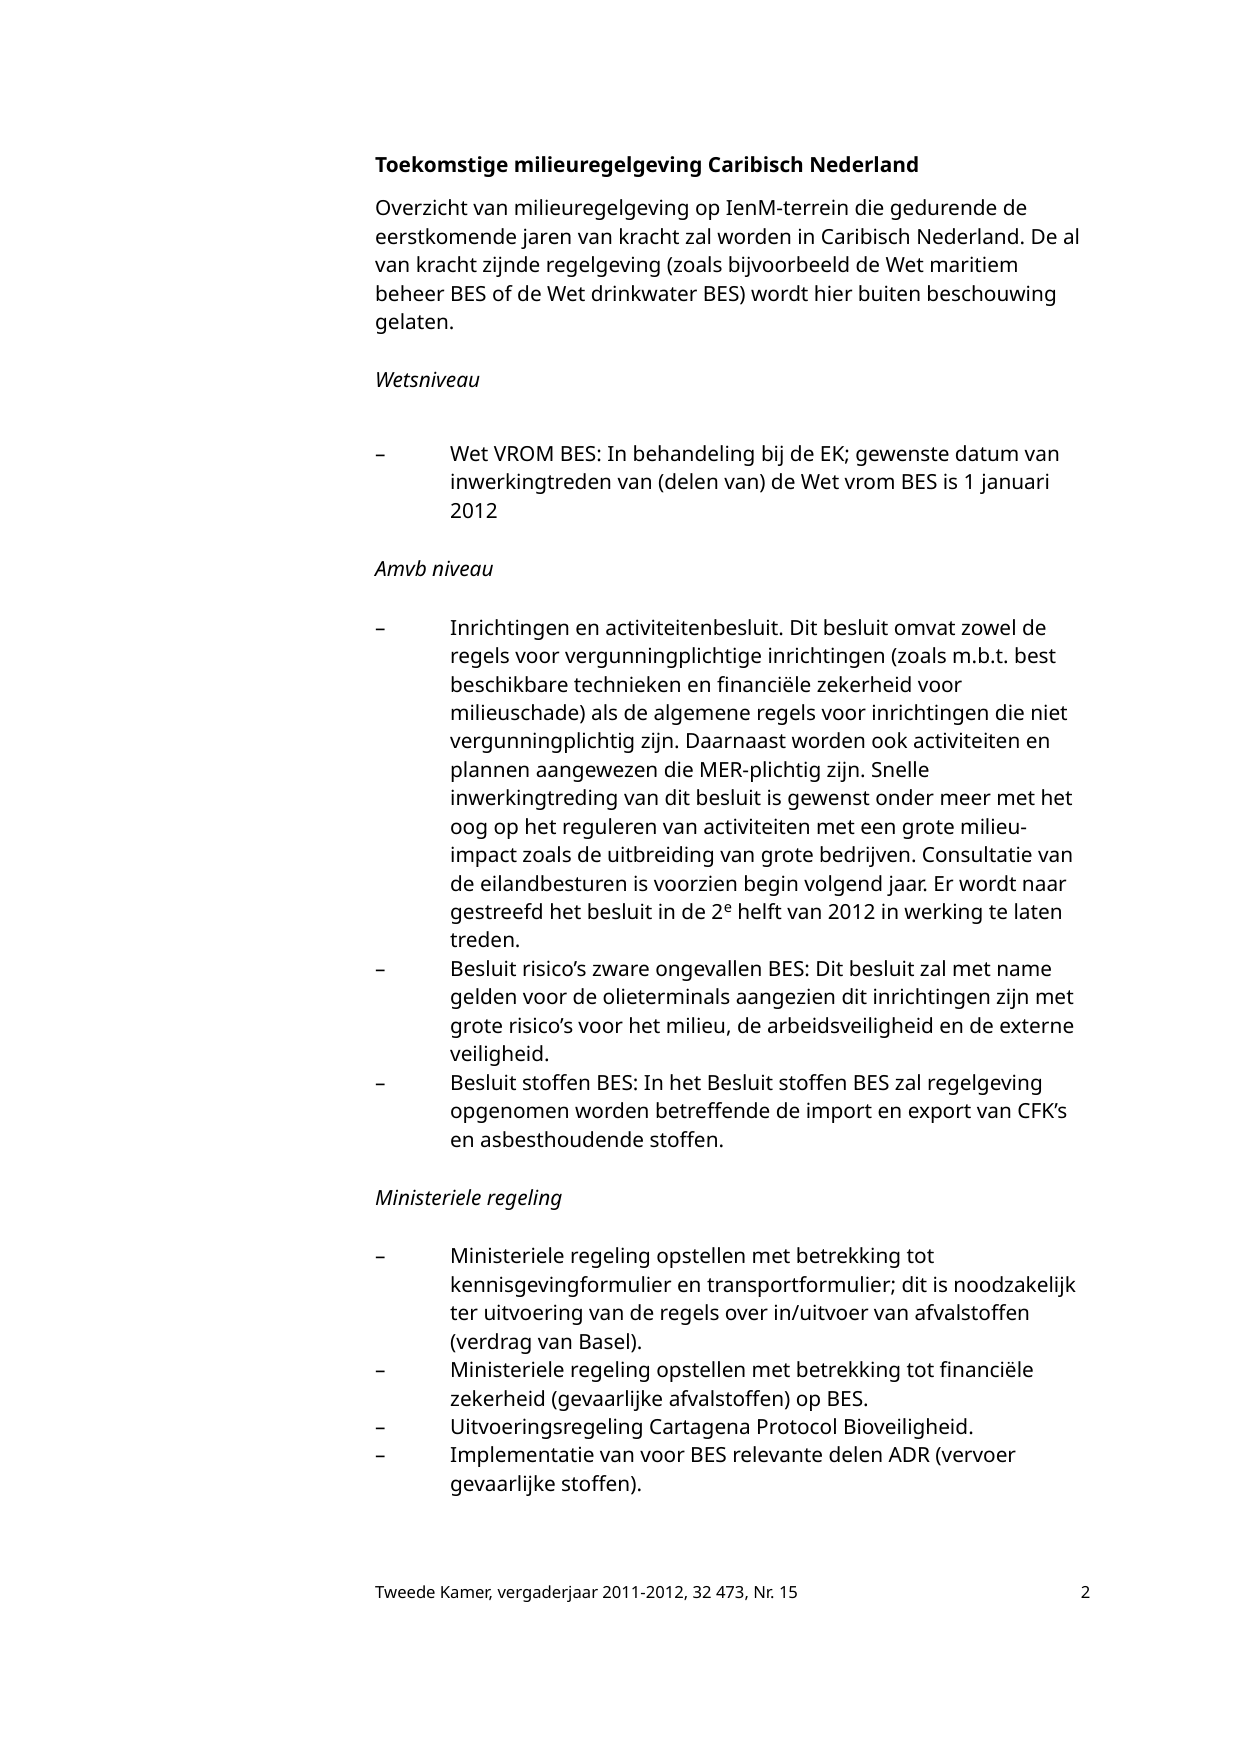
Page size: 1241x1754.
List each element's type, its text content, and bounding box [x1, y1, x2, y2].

list Uitvoeringsregeling Cartagena Protocol Bioveiligheid. [375, 1412, 1090, 1441]
list Ministeriele regeling opstellen met betrekking tot kennisgevingformulier en transportformulier; dit is noodzakelijk ter uitvoering van de regels over in/uitvoer van afvalstoffen (verdrag van Basel). [375, 1242, 1090, 1355]
text Ministeriele regeling [375, 1183, 1090, 1212]
list Inrichtingen en activiteitenbesluit. Dit besluit omvat zowel de regels voor vergunningplichtige inrichtingen (zoals m.b.t. best beschikbare technieken en financiële zekerheid voor milieuschade) als de algemene regels voor inrichtingen die niet vergunningplichtig zijn. Daarnaast worden ook activiteiten en plannen aangewezen die MER-plichtig zijn. Snelle inwerkingtreding van dit besluit is gewenst onder meer met het oog op het reguleren van activiteiten met een grote milieu-impact zoals de uitbreiding van grote bedrijven. Consultatie van de eilandbesturen is voorzien begin volgend jaar. Er wordt naar gestreefd het besluit in de 2e helft van 2012 in werking te laten treden. [375, 613, 1090, 954]
list Implementatie van voor BES relevante delen ADR (vervoer gevaarlijke stoffen). [375, 1441, 1090, 1497]
list Besluit risico’s zware ongevallen BES: Dit besluit zal met name gelden voor de olieterminals aangezien dit inrichtingen zijn met grote risico’s voor het milieu, de arbeidsveiligheid en de externe veiligheid. [375, 954, 1090, 1068]
text Overzicht van milieuregelgeving op IenM-terrein die gedurende de eerstkomende jaren van kracht zal worden in Caribisch Nederland. De al van kracht zijnde regelgeving (zoals bijvoorbeeld de Wet maritiem beheer BES of de Wet drinkwater BES) wordt hier buiten beschouwing gelaten. [375, 193, 1090, 336]
list Besluit stoffen BES: In het Besluit stoffen BES zal regelgeving opgenomen worden betreffende de import en export van CFK’s en asbesthoudende stoffen. [375, 1068, 1090, 1153]
text Amvb niveau [375, 554, 1090, 583]
text Wetsniveau [375, 366, 1090, 394]
list Ministeriele regeling opstellen met betrekking tot financiële zekerheid (gevaarlijke afvalstoffen) op BES. [375, 1355, 1090, 1412]
text Toekomstige milieuregelgeving Caribisch Nederland [375, 150, 1090, 178]
list Wet VROM BES: In behandeling bij de EK; gewenste datum van inwerkingtreden van (delen van) de Wet vrom BES is 1 januari 2012 [375, 439, 1090, 524]
